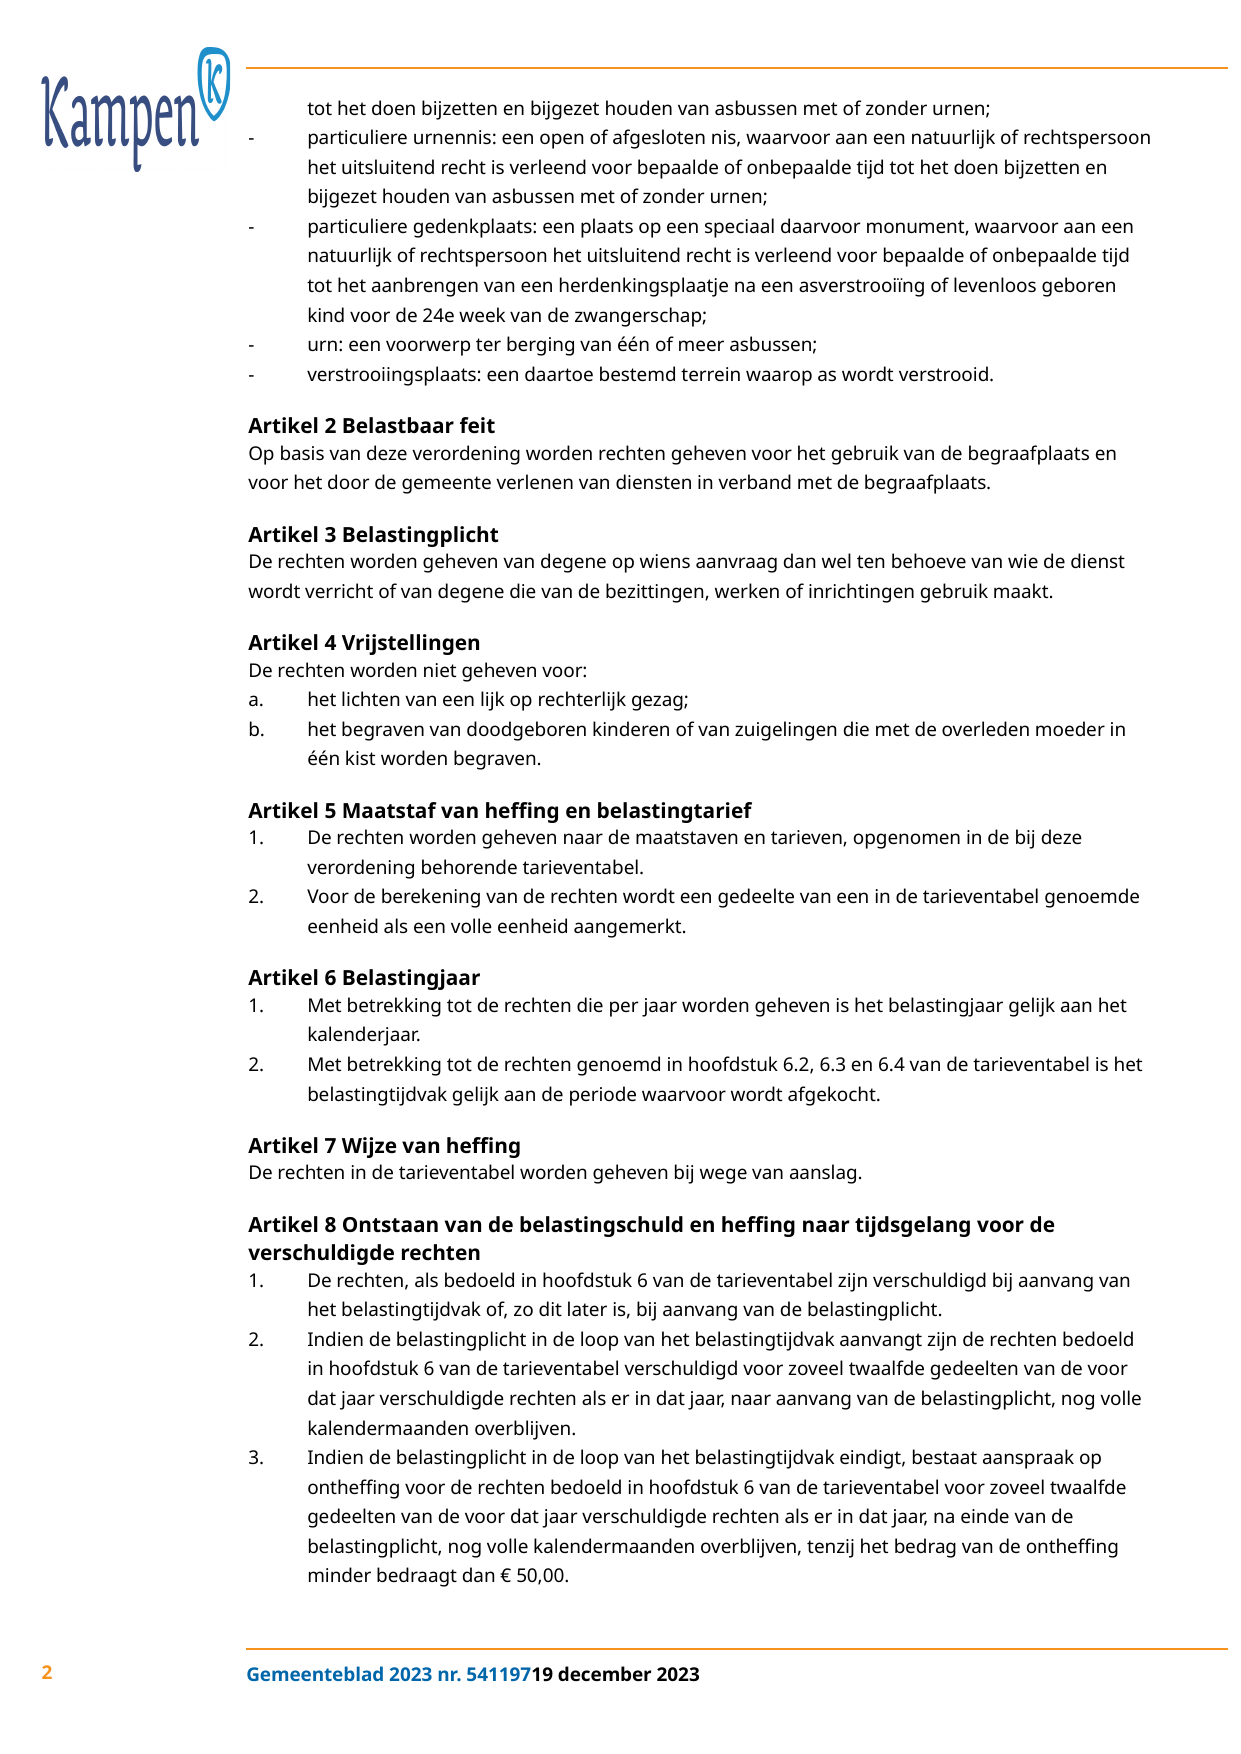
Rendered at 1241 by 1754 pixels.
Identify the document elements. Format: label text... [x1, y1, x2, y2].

list tot het doen bijzetten en bijgezet houden van asbussen met of zonder urnen; [248, 95, 1152, 121]
list verstrooiingsplaats: een daartoe bestemd terrein waarop as wordt verstrooid. [248, 361, 1152, 387]
text Artikel 8 Ontstaan van de belastingschuld en heffing naar tijdsgelang voor de verschuldigde rechten [248, 1210, 1152, 1267]
text De rechten worden geheven van degene op wiens aanvraag dan wel ten behoeve van wie de dienst wordt verricht of van degene die van de bezittingen, werken of inrichtingen gebruik maakt. [248, 548, 1152, 604]
text Artikel 6 Belastingjaar [248, 963, 1152, 992]
text Artikel 5 Maatstaf van heffing en belastingtarief [248, 796, 1152, 824]
list Indien de belastingplicht in de loop van het belastingtijdvak eindigt, bestaat aanspraak op ontheffing voor de rechten bedoeld in hoofdstuk 6 van de tarieventabel voor zoveel twaalfde gedeelten van de voor dat jaar verschuldigde rechten als er in dat jaar, na einde van de belastingplicht, nog volle kalendermaanden overblijven, tenzij het bedrag van de ontheffing minder bedraagt dan € 50,00. [248, 1444, 1152, 1588]
text Op basis van deze verordening worden rechten geheven voor het gebruik van de begraafplaats en voor het door de gemeente verlenen van diensten in verband met de begraafplaats. [248, 440, 1152, 495]
picture [41, 47, 231, 172]
list het begraven van doodgeboren kinderen of van zuigelingen die met de overleden moeder in één kist worden begraven. [248, 716, 1152, 771]
list Met betrekking tot de rechten die per jaar worden geheven is het belastingjaar gelijk aan het kalenderjaar. [248, 992, 1152, 1047]
list Indien de belastingplicht in de loop van het belastingtijdvak aanvangt zijn de rechten bedoeld in hoofdstuk 6 van de tarieventabel verschuldigd voor zoveel twaalfde gedeelten van de voor dat jaar verschuldigde rechten als er in dat jaar, naar aanvang van de belastingplicht, nog volle kalendermaanden overblijven. [248, 1326, 1152, 1441]
text Artikel 2 Belastbaar feit [248, 411, 1152, 440]
text Artikel 3 Belastingplicht [248, 520, 1152, 548]
list het lichten van een lijk op rechterlijk gezag; [248, 686, 1152, 712]
list particuliere gedenkplaats: een plaats op een speciaal daarvoor monument, waarvoor aan een natuurlijk of rechtspersoon het uitsluitend recht is verleend voor bepaalde of onbepaalde tijd tot het aanbrengen van een herdenkingsplaatje na een asverstrooiïng of levenloos geboren kind voor de 24e week van de zwangerschap; [248, 213, 1152, 328]
list Met betrekking tot de rechten genoemd in hoofdstuk 6.2, 6.3 en 6.4 van de tarieventabel is het belastingtijdvak gelijk aan de periode waarvoor wordt afgekocht. [248, 1051, 1152, 1106]
list urn: een voorwerp ter berging van één of meer asbussen; [248, 331, 1152, 357]
text Artikel 4 Vrijstellingen [248, 628, 1152, 657]
text Artikel 7 Wijze van heffing [248, 1131, 1152, 1159]
text De rechten in de tarieventabel worden geheven bij wege van aanslag. [248, 1159, 1152, 1185]
list Voor de berekening van de rechten wordt een gedeelte van een in de tarieventabel genoemde eenheid als een volle eenheid aangemerkt. [248, 883, 1152, 939]
list particuliere urnennis: een open of afgesloten nis, waarvoor aan een natuurlijk of rechtspersoon het uitsluitend recht is verleend voor bepaalde of onbepaalde tijd tot het doen bijzetten en bijgezet houden van asbussen met of zonder urnen; [248, 124, 1152, 209]
text De rechten worden niet geheven voor: [248, 657, 1152, 682]
list De rechten, als bedoeld in hoofdstuk 6 van de tarieventabel zijn verschuldigd bij aanvang van het belastingtijdvak of, zo dit later is, bij aanvang van de belastingplicht. [248, 1267, 1152, 1322]
list De rechten worden geheven naar de maatstaven en tarieven, opgenomen in de bij deze verordening behorende tarieventabel. [248, 824, 1152, 880]
